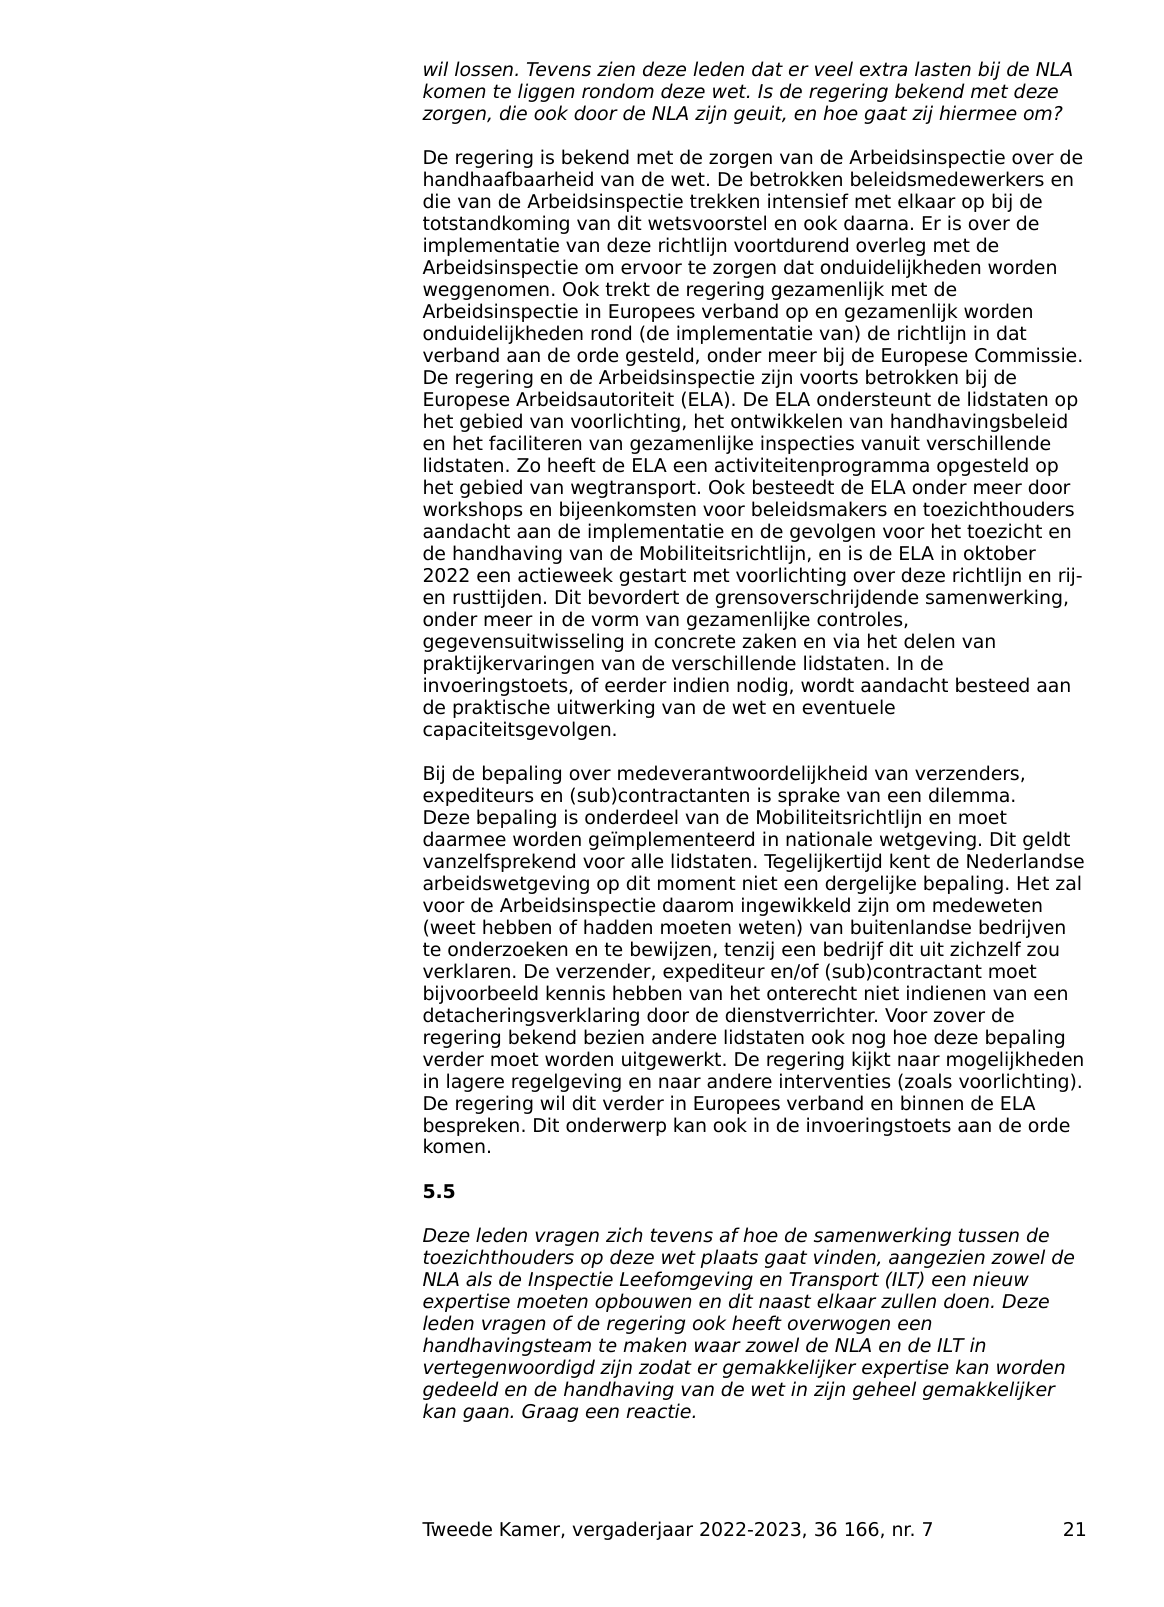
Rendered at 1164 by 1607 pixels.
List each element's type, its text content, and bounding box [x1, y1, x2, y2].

text wil lossen. Tevens zien deze leden dat er veel extra lasten bij de NLA komen te liggen rondom deze wet. Is de regering bekend met deze zorgen, die ook door de NLA zijn geuit, en hoe gaat zij hiermee om? [422, 59, 1087, 125]
text Deze leden vragen zich tevens af hoe de samenwerking tussen de toezichthouders op deze wet plaats gaat vinden, aangezien zowel de NLA als de Inspectie Leefomgeving en Transport (ILT) een nieuw expertise moeten opbouwen en dit naast elkaar zullen doen. Deze leden vragen of de regering ook heeft overwogen een handhavingsteam te maken waar zowel de NLA en de ILT in vertegenwoordigd zijn zodat er gemakkelijker expertise kan worden gedeeld en de handhaving van de wet in zijn geheel gemakkelijker kan gaan. Graag een reactie. [422, 1225, 1087, 1423]
text De regering is bekend met de zorgen van de Arbeidsinspectie over de handhaafbaarheid van de wet. De betrokken beleidsmedewerkers en die van de Arbeidsinspectie trekken intensief met elkaar op bij de totstandkoming van dit wetsvoorstel en ook daarna. Er is over de implementatie van deze richtlijn voortdurend overleg met de Arbeidsinspectie om ervoor te zorgen dat onduidelijkheden worden weggenomen. Ook trekt de regering gezamenlijk met de Arbeidsinspectie in Europees verband op en gezamenlijk worden onduidelijkheden rond (de implementatie van) de richtlijn in dat verband aan de orde gesteld, onder meer bij de Europese Commissie. De regering en de Arbeidsinspectie zijn voorts betrokken bij de Europese Arbeidsautoriteit (ELA). De ELA ondersteunt de lidstaten op het gebied van voorlichting, het ontwikkelen van handhavingsbeleid en het faciliteren van gezamenlijke inspecties vanuit verschillende lidstaten. Zo heeft de ELA een activiteitenprogramma opgesteld op het gebied van wegtransport. Ook besteedt de ELA onder meer door workshops en bijeenkomsten voor beleidsmakers en toezichthouders aandacht aan de implementatie en de gevolgen voor het toezicht en de handhaving van de Mobiliteitsrichtlijn, en is de ELA in oktober 2022 een actieweek gestart met voorlichting over deze richtlijn en rij- en rusttijden. Dit bevordert de grensoverschrijdende samenwerking, onder meer in de vorm van gezamenlijke controles, gegevensuitwisseling in concrete zaken en via het delen van praktijkervaringen van de verschillende lidstaten. In de invoeringstoets, of eerder indien nodig, wordt aandacht besteed aan de praktische uitwerking van de wet en eventuele capaciteitsgevolgen. [422, 147, 1087, 741]
text Deze bepaling is onderdeel van de Mobiliteitsrichtlijn en moet daarmee worden geïmplementeerd in nationale wetgeving. Dit geldt vanzelfsprekend voor alle lidstaten. Tegelijkertijd kent de Nederlandse arbeidswetgeving op dit moment niet een dergelijke bepaling. Het zal voor de Arbeidsinspectie daarom ingewikkeld zijn om medeweten (weet hebben of hadden moeten weten) van buitenlandse bedrijven te onderzoeken en te bewijzen, tenzij een bedrijf dit uit zichzelf zou verklaren. De verzender, expediteur en/of (sub)contractant moet bijvoorbeeld kennis hebben van het onterecht niet indienen van een detacheringsverklaring door de dienstverrichter. Voor zover de regering bekend bezien andere lidstaten ook nog hoe deze bepaling verder moet worden uitgewerkt. De regering kijkt naar mogelijkheden in lagere regelgeving en naar andere interventies (zoals voorlichting). De regering wil dit verder in Europees verband en binnen de ELA bespreken. Dit onderwerp kan ook in de invoeringstoets aan de orde komen. [422, 807, 1087, 1158]
subtitle 5.5 [422, 1181, 1087, 1203]
text Bij de bepaling over medeverantwoordelijkheid van verzenders, expediteurs en (sub)contractanten is sprake van een dilemma. [422, 763, 1087, 807]
